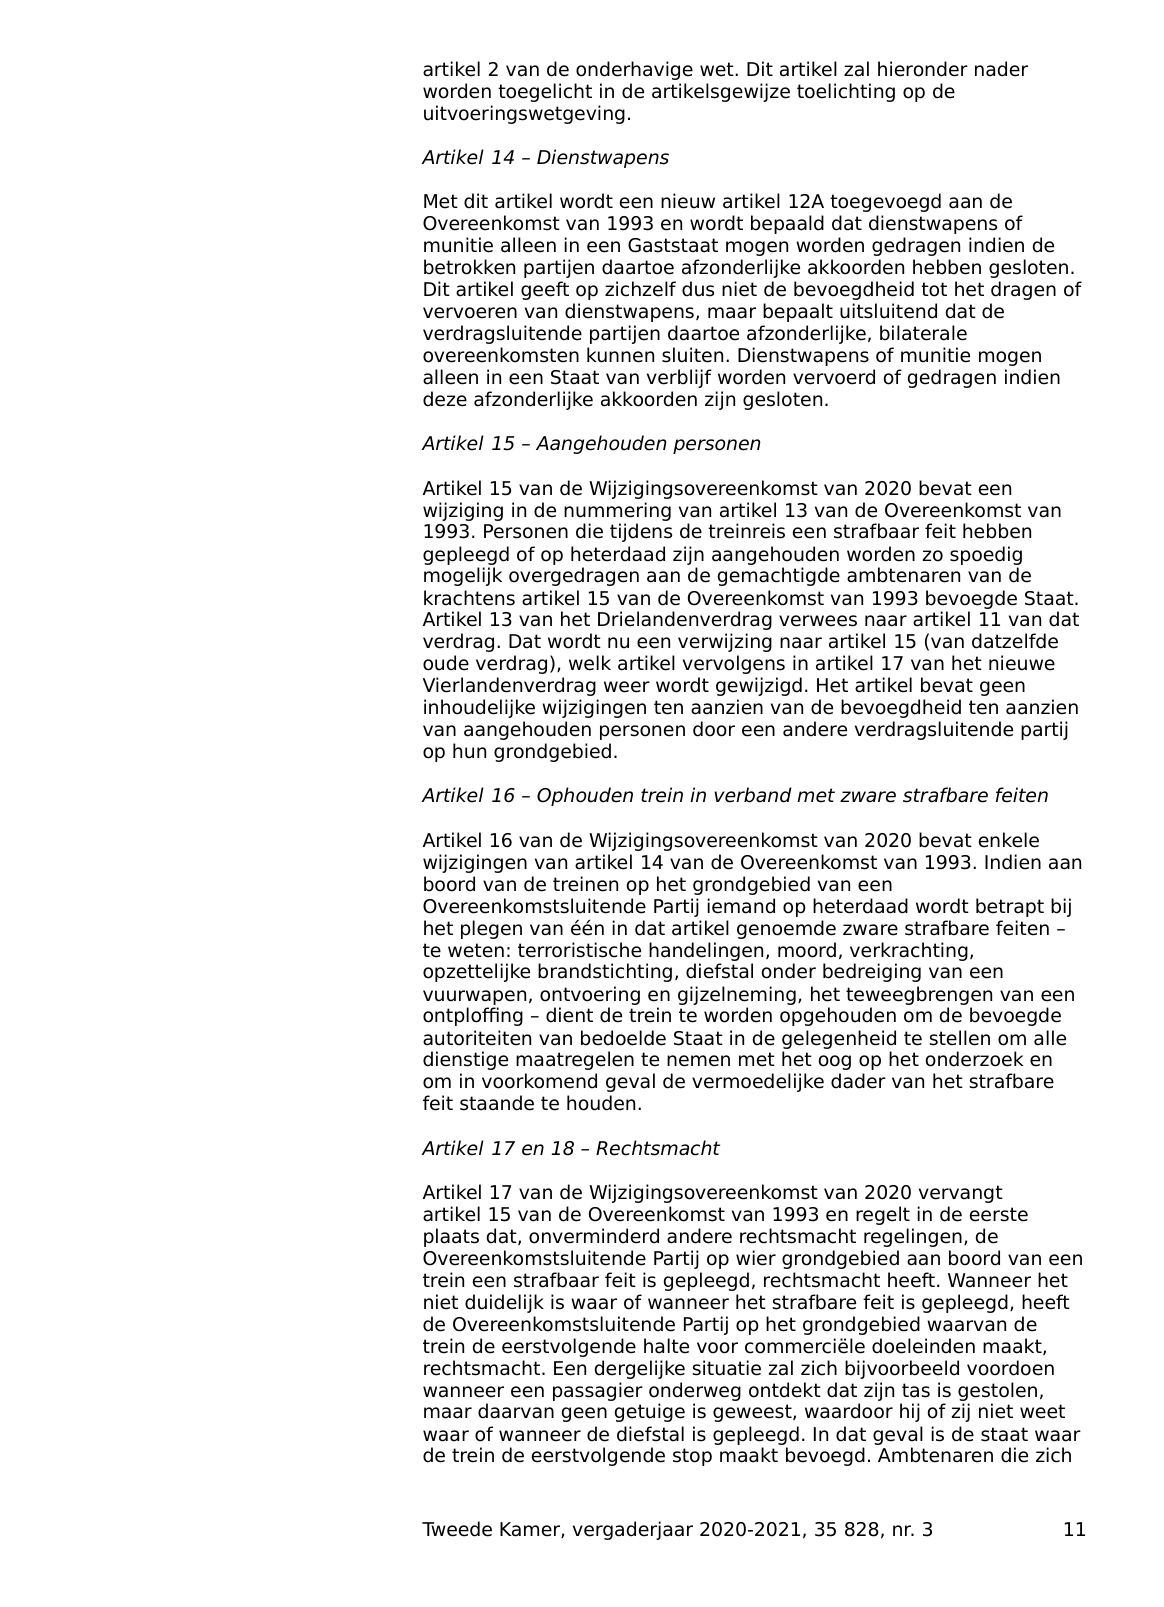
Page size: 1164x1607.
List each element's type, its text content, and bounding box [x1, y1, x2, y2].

subtitle Artikel 14 – Dienstwapens [422, 147, 1087, 169]
text Artikel 16 van de Wijzigingsovereenkomst van 2020 bevat enkele wijzigingen van artikel 14 van de Overeenkomst van 1993. Indien aan boord van de treinen op het grondgebied van een Overeenkomstsluitende Partij iemand op heterdaad wordt betrapt bij het plegen van één in dat artikel genoemde zware strafbare feiten – te weten: terroristische handelingen, moord, verkrachting, opzettelijke brandstichting, diefstal onder bedreiging van een vuurwapen, ontvoering en gijzelneming, het teweegbrengen van een ontploffing – dient de trein te worden opgehouden om de bevoegde autoriteiten van bedoelde Staat in de gelegenheid te stellen om alle dienstige maatregelen te nemen met het oog op het onderzoek en om in voorkomend geval de vermoedelijke dader van het strafbare feit staande te houden. [422, 829, 1087, 1115]
text Met dit artikel wordt een nieuw artikel 12A toegevoegd aan de Overeenkomst van 1993 en wordt bepaald dat dienstwapens of munitie alleen in een Gaststaat mogen worden gedragen indien de betrokken partijen daartoe afzonderlijke akkoorden hebben gesloten. Dit artikel geeft op zichzelf dus niet de bevoegdheid tot het dragen of vervoeren van dienstwapens, maar bepaalt uitsluitend dat de verdragsluitende partijen daartoe afzonderlijke, bilaterale overeenkomsten kunnen sluiten. Dienstwapens of munitie mogen alleen in een Staat van verblijf worden vervoerd of gedragen indien deze afzonderlijke akkoorden zijn gesloten. [422, 191, 1087, 411]
subtitle Artikel 16 – Ophouden trein in verband met zware strafbare feiten [422, 785, 1087, 807]
text Artikel 15 van de Wijzigingsovereenkomst van 2020 bevat een wijziging in de nummering van artikel 13 van de Overeenkomst van 1993. Personen die tijdens de treinreis een strafbaar feit hebben gepleegd of op heterdaad zijn aangehouden worden zo spoedig mogelijk overgedragen aan de gemachtigde ambtenaren van de krachtens artikel 15 van de Overeenkomst van 1993 bevoegde Staat. Artikel 13 van het Drielandenverdrag verwees naar artikel 11 van dat verdrag. Dat wordt nu een verwijzing naar artikel 15 (van datzelfde oude verdrag), welk artikel vervolgens in artikel 17 van het nieuwe Vierlandenverdrag weer wordt gewijzigd. Het artikel bevat geen inhoudelijke wijzigingen ten aanzien van de bevoegdheid ten aanzien van aangehouden personen door een andere verdragsluitende partij op hun grondgebied. [422, 477, 1087, 763]
subtitle Artikel 15 – Aangehouden personen [422, 433, 1087, 455]
text artikel 2 van de onderhavige wet. Dit artikel zal hieronder nader worden toegelicht in de artikelsgewijze toelichting op de uitvoeringswetgeving. [422, 59, 1087, 125]
text Artikel 17 van de Wijzigingsovereenkomst van 2020 vervangt artikel 15 van de Overeenkomst van 1993 en regelt in de eerste plaats dat, onverminderd andere rechtsmacht regelingen, de Overeenkomstsluitende Partij op wier grondgebied aan boord van een trein een strafbaar feit is gepleegd, rechtsmacht heeft. Wanneer het niet duidelijk is waar of wanneer het strafbare feit is gepleegd, heeft de Overeenkomstsluitende Partij op het grondgebied waarvan de trein de eerstvolgende halte voor commerciële doeleinden maakt, rechtsmacht. Een dergelijke situatie zal zich bijvoorbeeld voordoen wanneer een passagier onderweg ontdekt dat zijn tas is gestolen, maar daarvan geen getuige is geweest, waardoor hij of zij niet weet waar of wanneer de diefstal is gepleegd. In dat geval is de staat waar de trein de eerstvolgende stop maakt bevoegd. Ambtenaren die zich [422, 1182, 1087, 1467]
subtitle Artikel 17 en 18 – Rechtsmacht [422, 1137, 1087, 1159]
